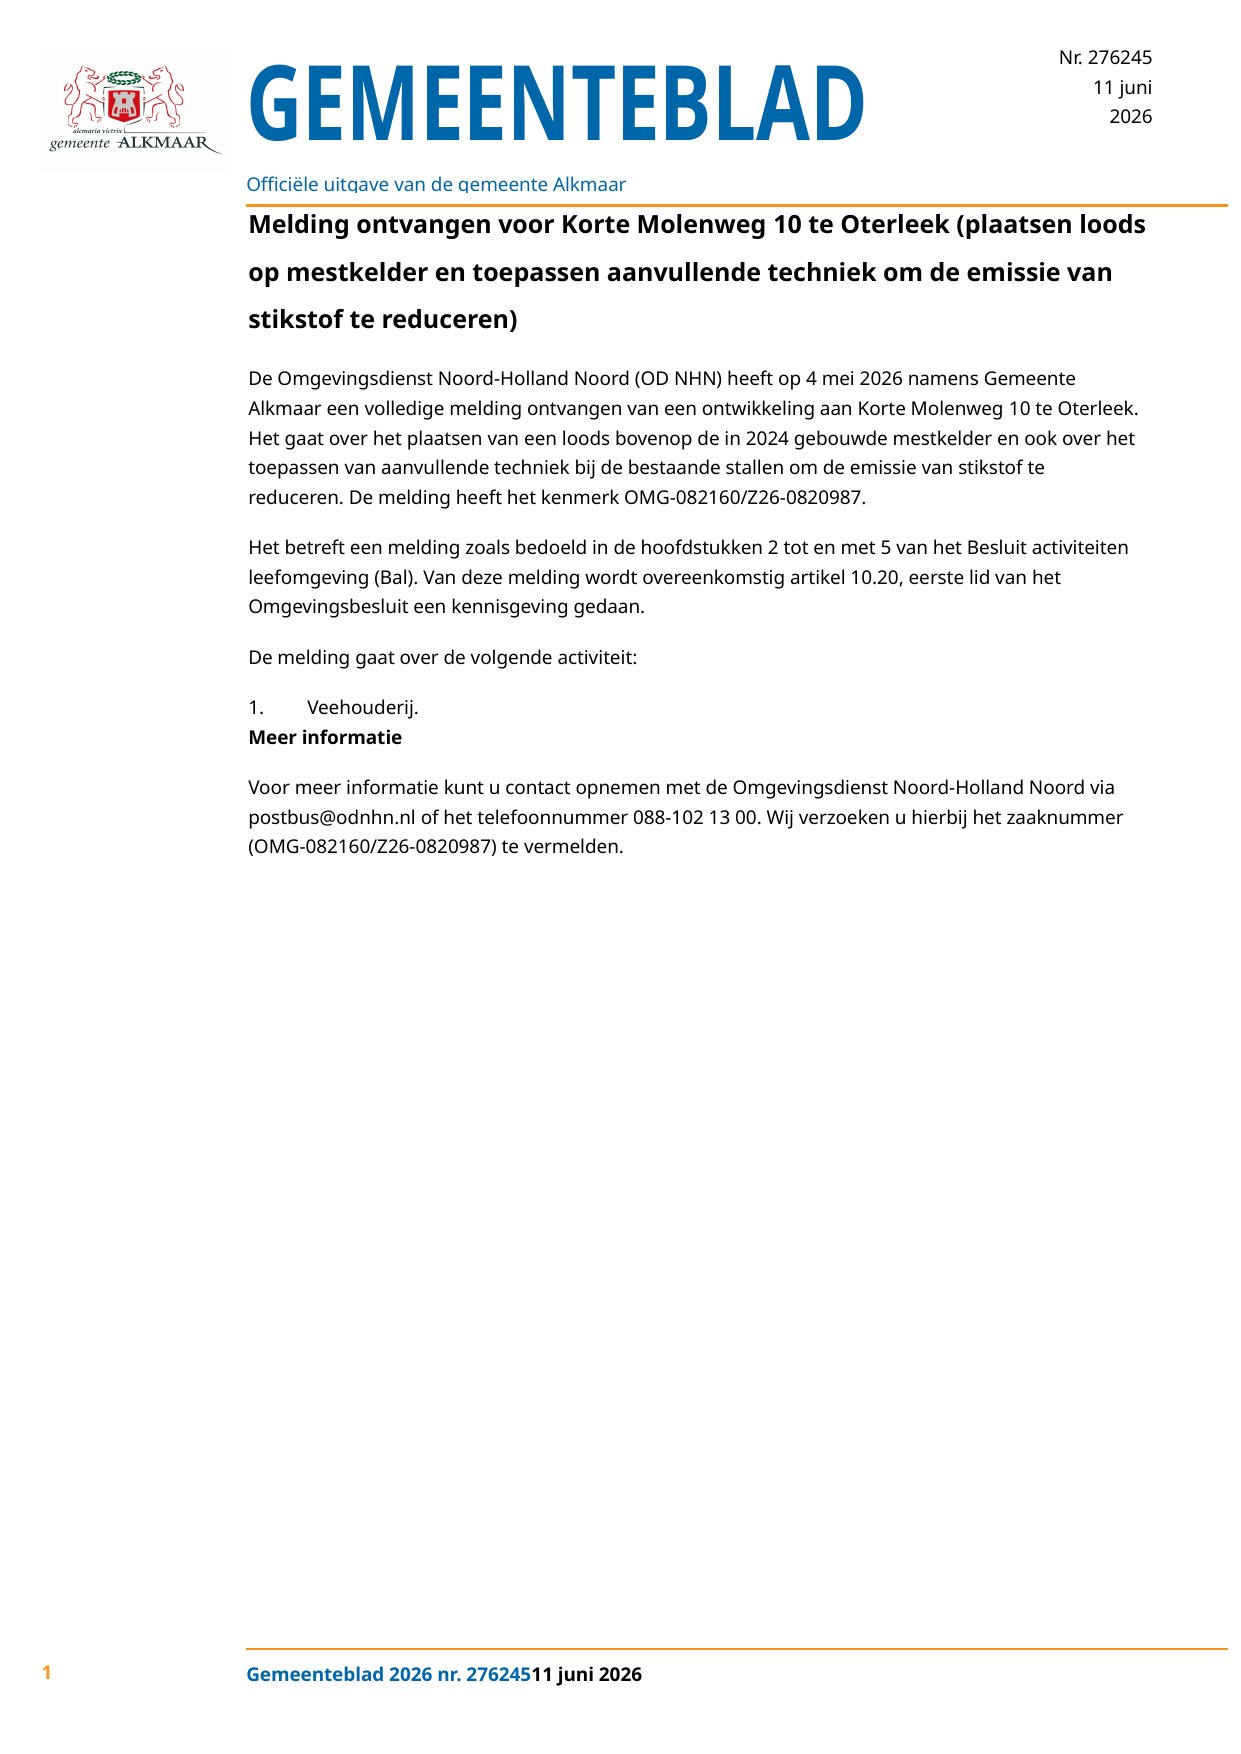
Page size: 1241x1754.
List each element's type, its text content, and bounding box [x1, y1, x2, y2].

text Voor meer informatie kunt u contact opnemen met de Omgevingsdienst Noord-Holland Noord via postbus@odnhn.nl of het telefoonnummer 088-102 13 00. Wij verzoeken u hierbij het zaaknummer (OMG-082160/Z26-0820987) te vermelden. [248, 774, 1152, 859]
text Melding ontvangen voor Korte Molenweg 10 te Oterleek (plaatsen loods op mestkelder en toepassen aanvullende techniek om de emissie van stikstof te reduceren) [248, 207, 1152, 336]
text De Omgevingsdienst Noord-Holland Noord (OD NHN) heeft op 4 mei 2026 namens Gemeente Alkmaar een volledige melding ontvangen van een ontwikkeling aan Korte Molenweg 10 te Oterleek. Het gaat over het plaatsen van een loods bovenop de in 2024 gebouwde mestkelder en ook over het toepassen van aanvullende techniek bij de bestaande stallen om de emissie van stikstof te reduceren. De melding heeft het kenmerk OMG-082160/Z26-0820987. [248, 366, 1152, 509]
picture [41, 47, 231, 172]
list Veehouderij. [248, 694, 1152, 720]
text Het betreft een melding zoals bedoeld in de hoofdstukken 2 tot en met 5 van het Besluit activiteiten leefomgeving (Bal). Van deze melding wordt overeenkomstig artikel 10.20, eerste lid van het Omgevingsbesluit een kennisgeving gedaan. [248, 534, 1152, 619]
text Meer informatie [248, 724, 1152, 749]
text De melding gaat over de volgende activiteit: [248, 644, 1152, 669]
